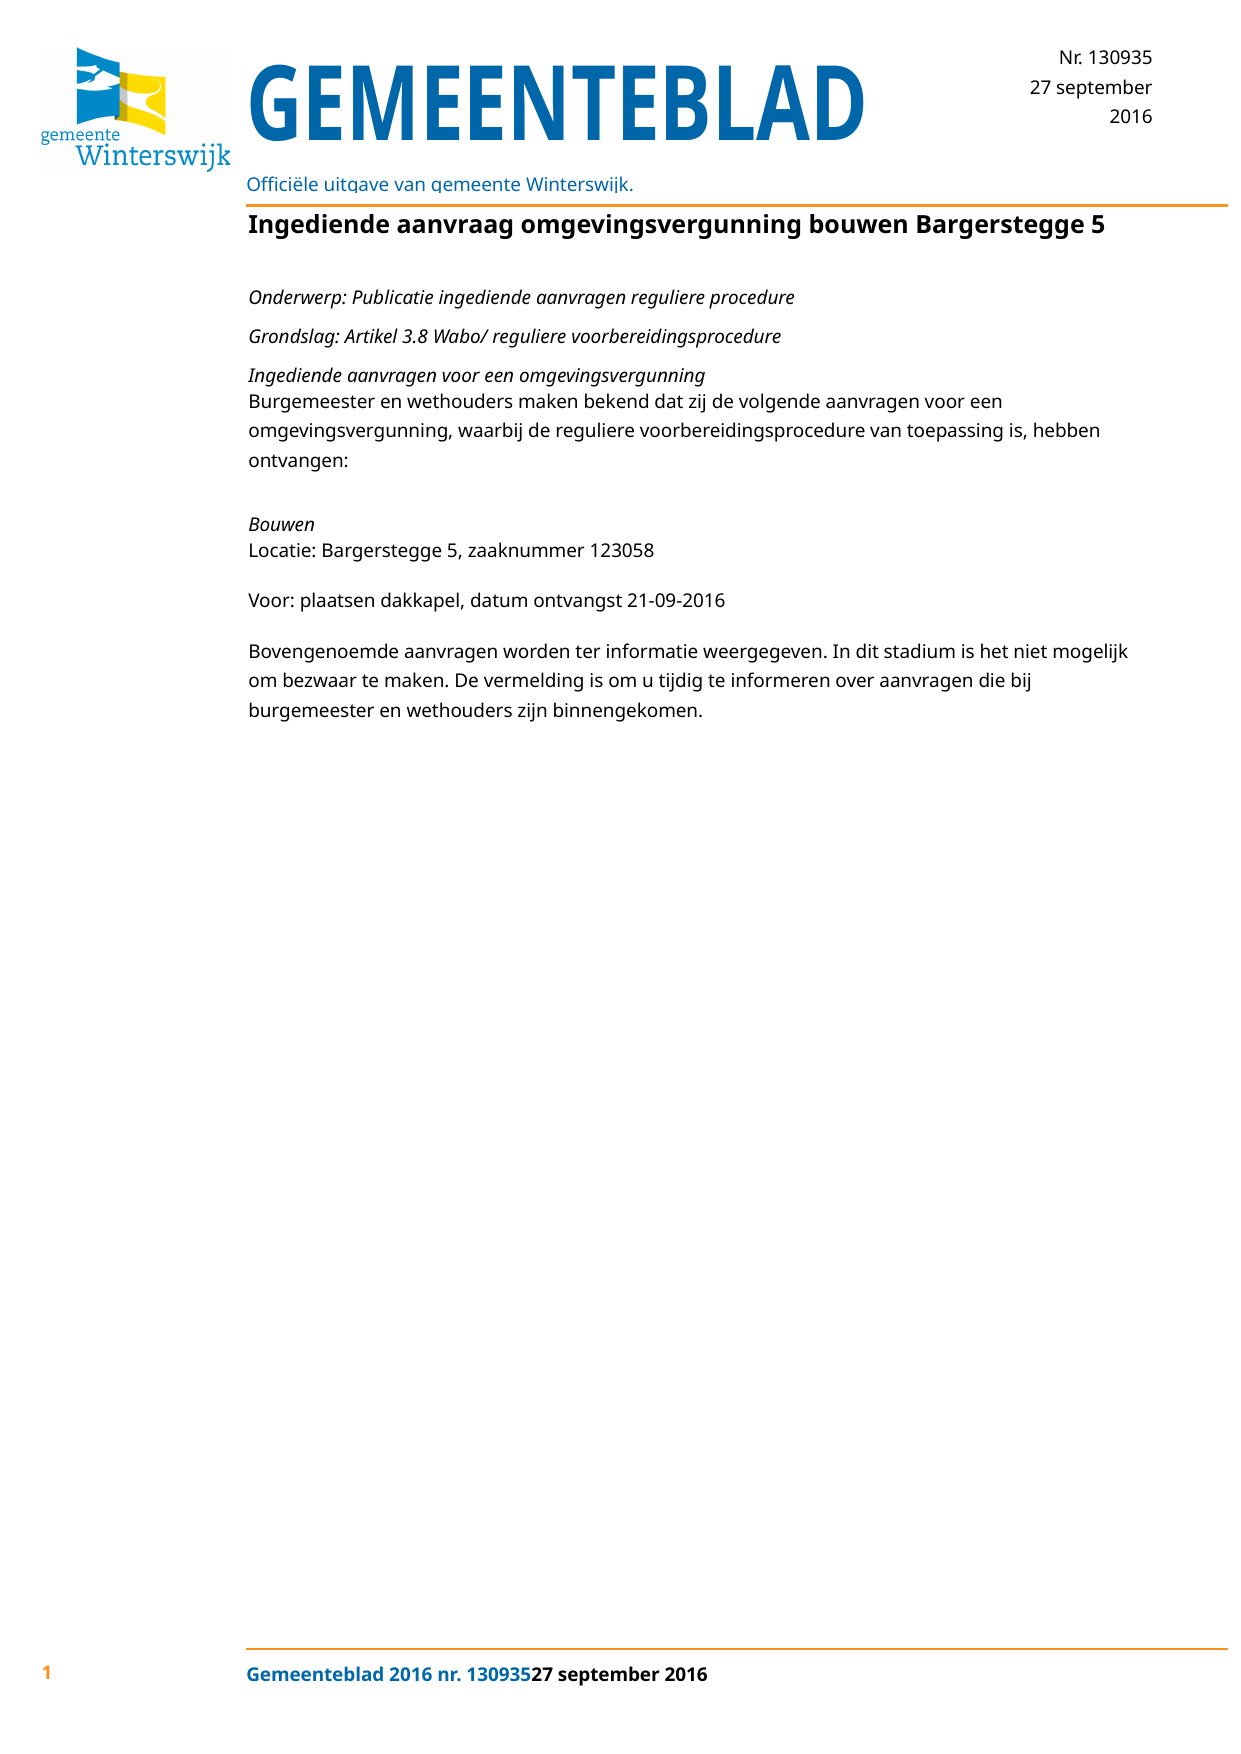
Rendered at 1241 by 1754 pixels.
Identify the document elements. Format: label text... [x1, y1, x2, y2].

text Ingediende aanvragen voor een omgevingsvergunning [248, 362, 1152, 388]
picture [41, 47, 231, 172]
text Bouwen [248, 511, 1152, 537]
text Voor: plaatsen dakkapel, datum ontvangst 21-09-2016 [248, 587, 1152, 613]
text Onderwerp: Publicatie ingediende aanvragen reguliere procedure [248, 284, 1152, 309]
text Ingediende aanvraag omgevingsvergunning bouwen Bargerstegge 5 [248, 207, 1152, 241]
text Locatie: Bargerstegge 5, zaaknummer 123058 [248, 537, 1152, 563]
picture [225, 153, 231, 162]
text Grondslag: Artikel 3.8 Wabo/ reguliere voorbereidingsprocedure [248, 323, 1152, 349]
text Burgemeester en wethouders maken bekend dat zij de volgende aanvragen voor een omgevingsvergunning, waarbij de reguliere voorbereidingsprocedure van toepassing is, hebben ontvangen: [248, 388, 1152, 473]
text Bovengenoemde aanvragen worden ter informatie weergegeven. In dit stadium is het niet mogelijk om bezwaar te maken. De vermelding is om u tijdig te informeren over aanvragen die bij burgemeester en wethouders zijn binnengekomen. [248, 638, 1152, 723]
